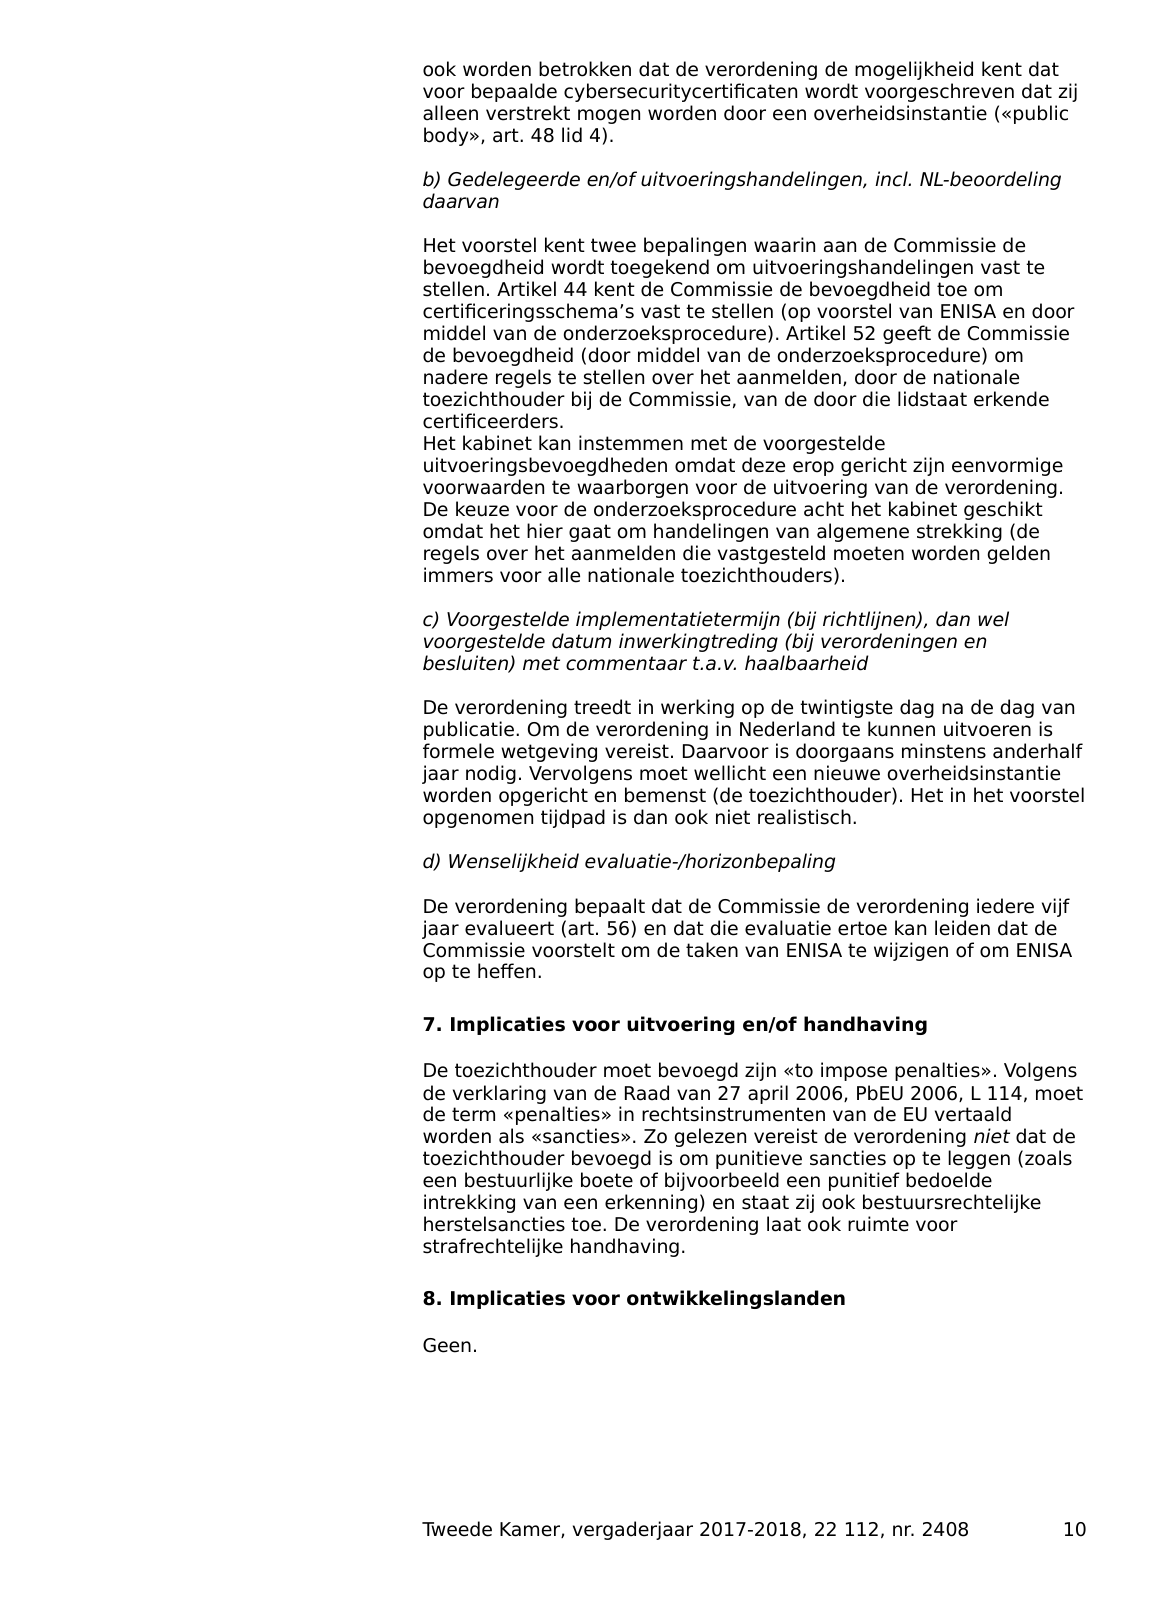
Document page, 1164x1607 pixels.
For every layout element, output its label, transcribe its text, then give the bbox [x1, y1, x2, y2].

subtitle 7. Implicaties voor uitvoering en/of handhaving [422, 1013, 1087, 1035]
subtitle 8. Implicaties voor ontwikkelingslanden [422, 1288, 1087, 1310]
text De toezichthouder moet bevoegd zijn «to impose penalties». Volgens de verklaring van de Raad van 27 april 2006, PbEU 2006, L 114, moet de term «penalties» in rechtsinstrumenten van de EU vertaald worden als «sancties». Zo gelezen vereist de verordening niet dat de toezichthouder bevoegd is om punitieve sancties op te leggen (zoals een bestuurlijke boete of bijvoorbeeld een punitief bedoelde intrekking van een erkenning) en staat zij ook bestuursrechtelijke herstelsancties toe. De verordening laat ook ruimte voor strafrechtelijke handhaving. [422, 1060, 1087, 1258]
text Geen. [422, 1335, 1087, 1357]
subtitle c) Voorgestelde implementatietermijn (bij richtlijnen), dan wel voorgestelde datum inwerkingtreding (bij verordeningen en besluiten) met commentaar t.a.v. haalbaarheid [422, 609, 1087, 675]
text Het kabinet kan instemmen met de voorgestelde uitvoeringsbevoegdheden omdat deze erop gericht zijn eenvormige voorwaarden te waarborgen voor de uitvoering van de verordening. [422, 433, 1087, 499]
subtitle b) Gedelegeerde en/of uitvoeringshandelingen, incl. NL-beoordeling daarvan [422, 169, 1087, 213]
text Het voorstel kent twee bepalingen waarin aan de Commissie de bevoegdheid wordt toegekend om uitvoeringshandelingen vast te stellen. Artikel 44 kent de Commissie de bevoegdheid toe om certificeringsschema’s vast te stellen (op voorstel van ENISA en door middel van de onderzoeksprocedure). Artikel 52 geeft de Commissie de bevoegdheid (door middel van de onderzoeksprocedure) om nadere regels te stellen over het aanmelden, door de nationale toezichthouder bij de Commissie, van de door die lidstaat erkende certificeerders. [422, 235, 1087, 433]
subtitle d) Wenselijkheid evaluatie-/horizonbepaling [422, 851, 1087, 873]
text De verordening bepaalt dat de Commissie de verordening iedere vijf jaar evalueert (art. 56) en dat die evaluatie ertoe kan leiden dat de Commissie voorstelt om de taken van ENISA te wijzigen of om ENISA op te heffen. [422, 896, 1087, 983]
text De verordening treedt in werking op de twintigste dag na de dag van publicatie. Om de verordening in Nederland te kunnen uitvoeren is formele wetgeving vereist. Daarvoor is doorgaans minstens anderhalf jaar nodig. Vervolgens moet wellicht een nieuwe overheidsinstantie worden opgericht en bemenst (de toezichthouder). Het in het voorstel opgenomen tijdpad is dan ook niet realistisch. [422, 697, 1087, 829]
text ook worden betrokken dat de verordening de mogelijkheid kent dat voor bepaalde cybersecuritycertificaten wordt voorgeschreven dat zij alleen verstrekt mogen worden door een overheidsinstantie («public body», art. 48 lid 4). [422, 59, 1087, 147]
text De keuze voor de onderzoeksprocedure acht het kabinet geschikt omdat het hier gaat om handelingen van algemene strekking (de regels over het aanmelden die vastgesteld moeten worden gelden immers voor alle nationale toezichthouders). [422, 499, 1087, 587]
